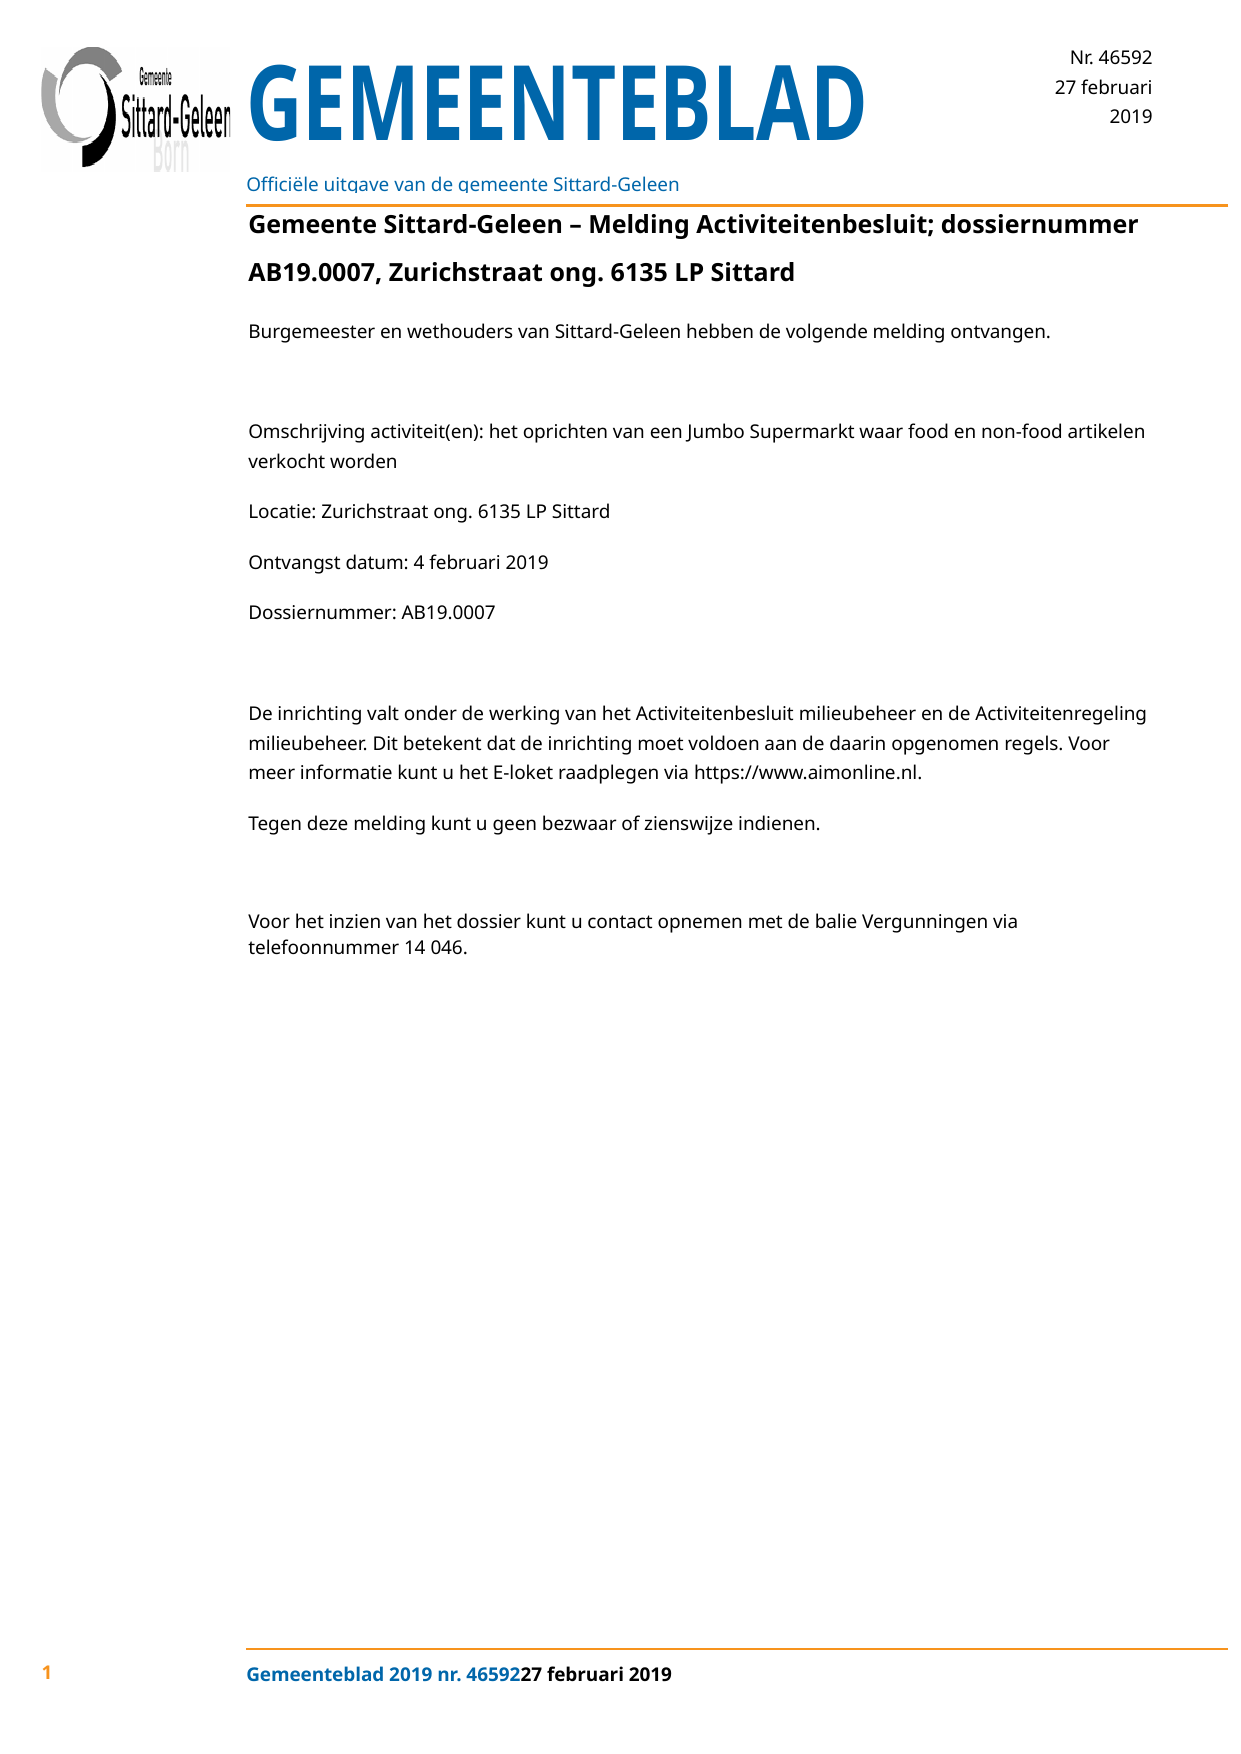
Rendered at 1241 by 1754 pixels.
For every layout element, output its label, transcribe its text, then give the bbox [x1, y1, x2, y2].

text Locatie: Zurichstraat ong. 6135 LP Sittard [248, 499, 1152, 524]
text Burgemeester en wethouders van Sittard-Geleen hebben de volgende melding ontvangen. [248, 318, 1152, 344]
text Dossiernummer: AB19.0007 [248, 599, 1152, 625]
text Gemeente Sittard-Geleen – Melding Activiteitenbesluit; dossiernummer AB19.0007, Zurichstraat ong. 6135 LP Sittard [248, 207, 1152, 288]
picture [41, 47, 231, 172]
text Omschrijving activiteit(en): het oprichten van een Jumbo Supermarkt waar food en non-food artikelen verkocht worden [248, 419, 1152, 474]
text De inrichting valt onder de werking van het Activiteitenbesluit milieubeheer en de Activiteitenregeling milieubeheer. Dit betekent dat de inrichting moet voldoen aan de daarin opgenomen regels. Voor meer informatie kunt u het E-loket raadplegen via https://www.aimonline.nl. [248, 700, 1152, 785]
text Tegen deze melding kunt u geen bezwaar of zienswijze indienen. [248, 810, 1152, 836]
text Ontvangst datum: 4 februari 2019 [248, 549, 1152, 575]
text Voor het inzien van het dossier kunt u contact opnemen met de balie Vergunningen via telefoonnummer 14 046. [248, 908, 1152, 960]
